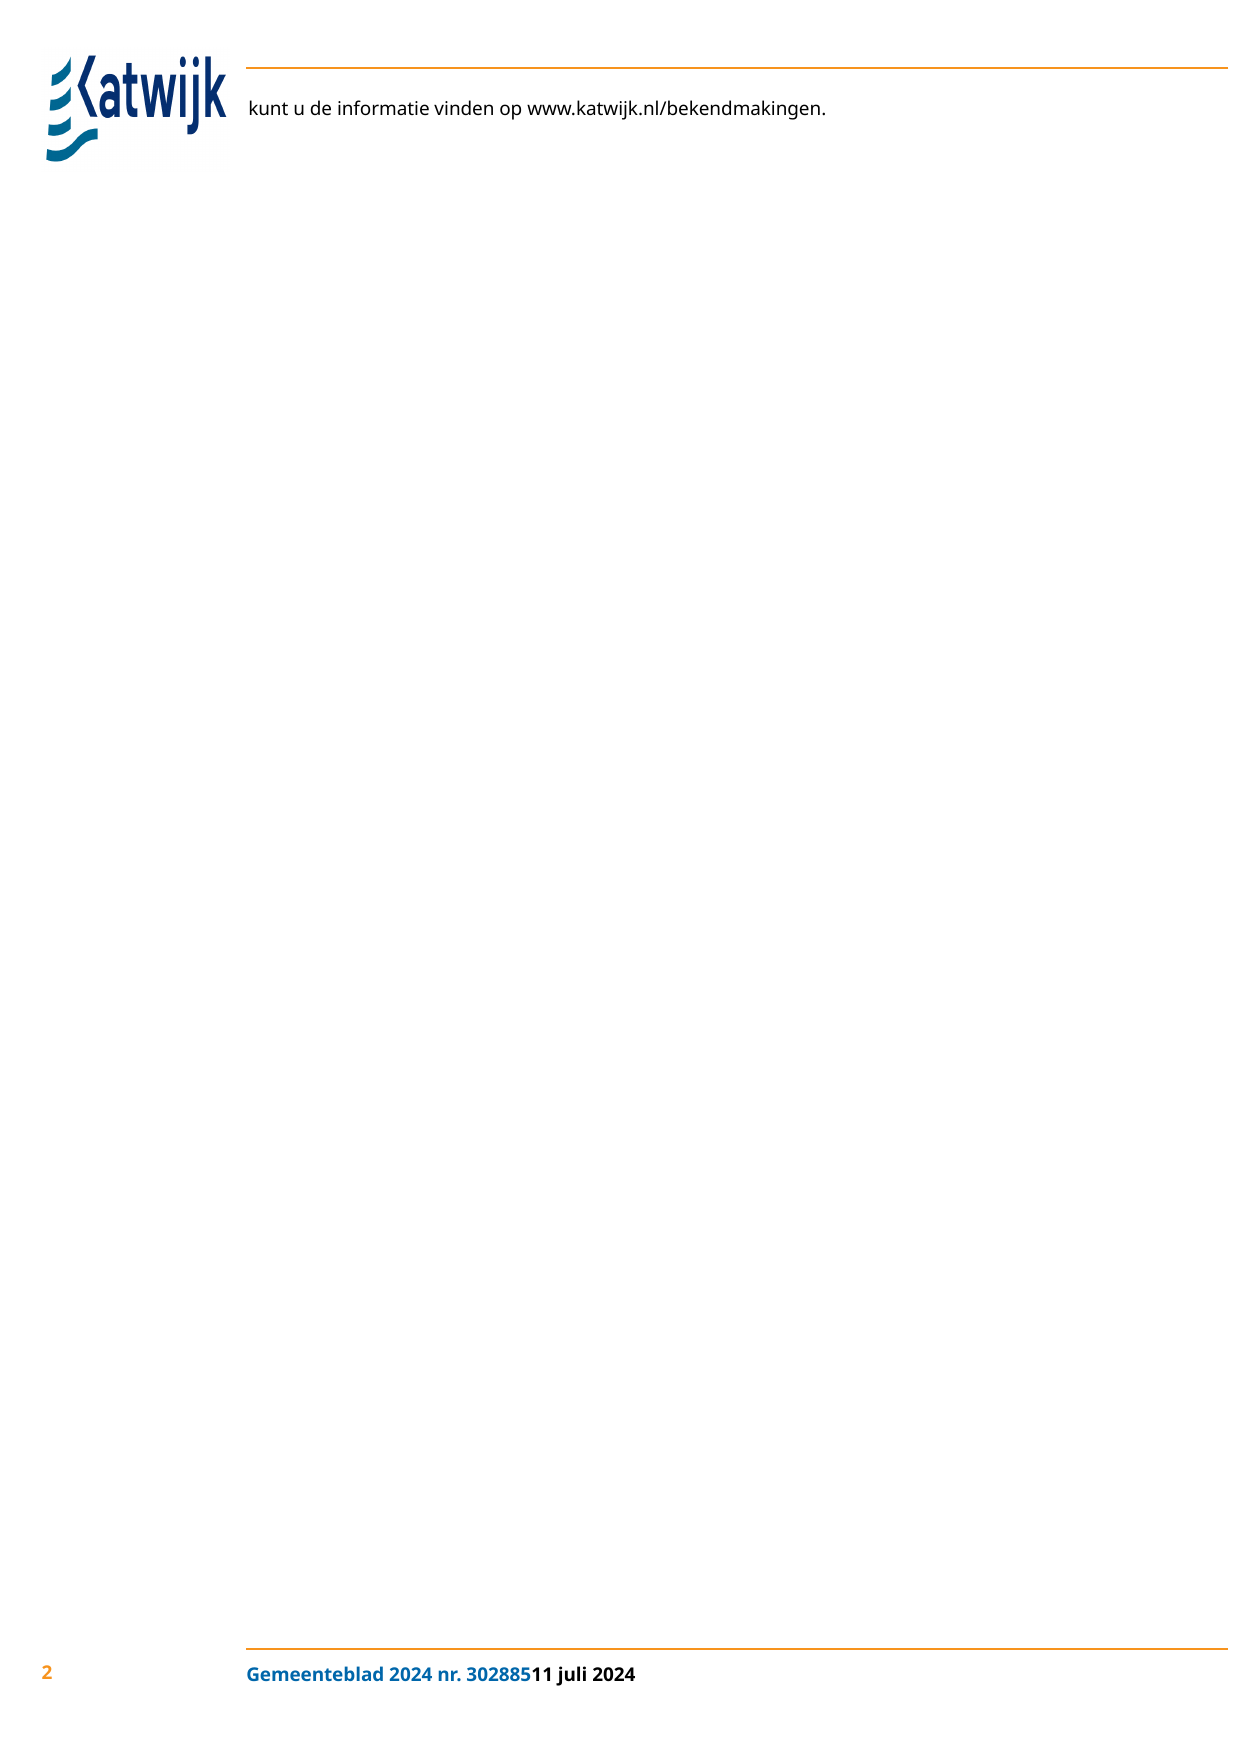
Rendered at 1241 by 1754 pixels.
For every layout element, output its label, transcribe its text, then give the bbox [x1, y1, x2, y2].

picture [41, 47, 231, 172]
text kunt u de informatie vinden op www.katwijk.nl/bekendmakingen. [248, 95, 1152, 121]
